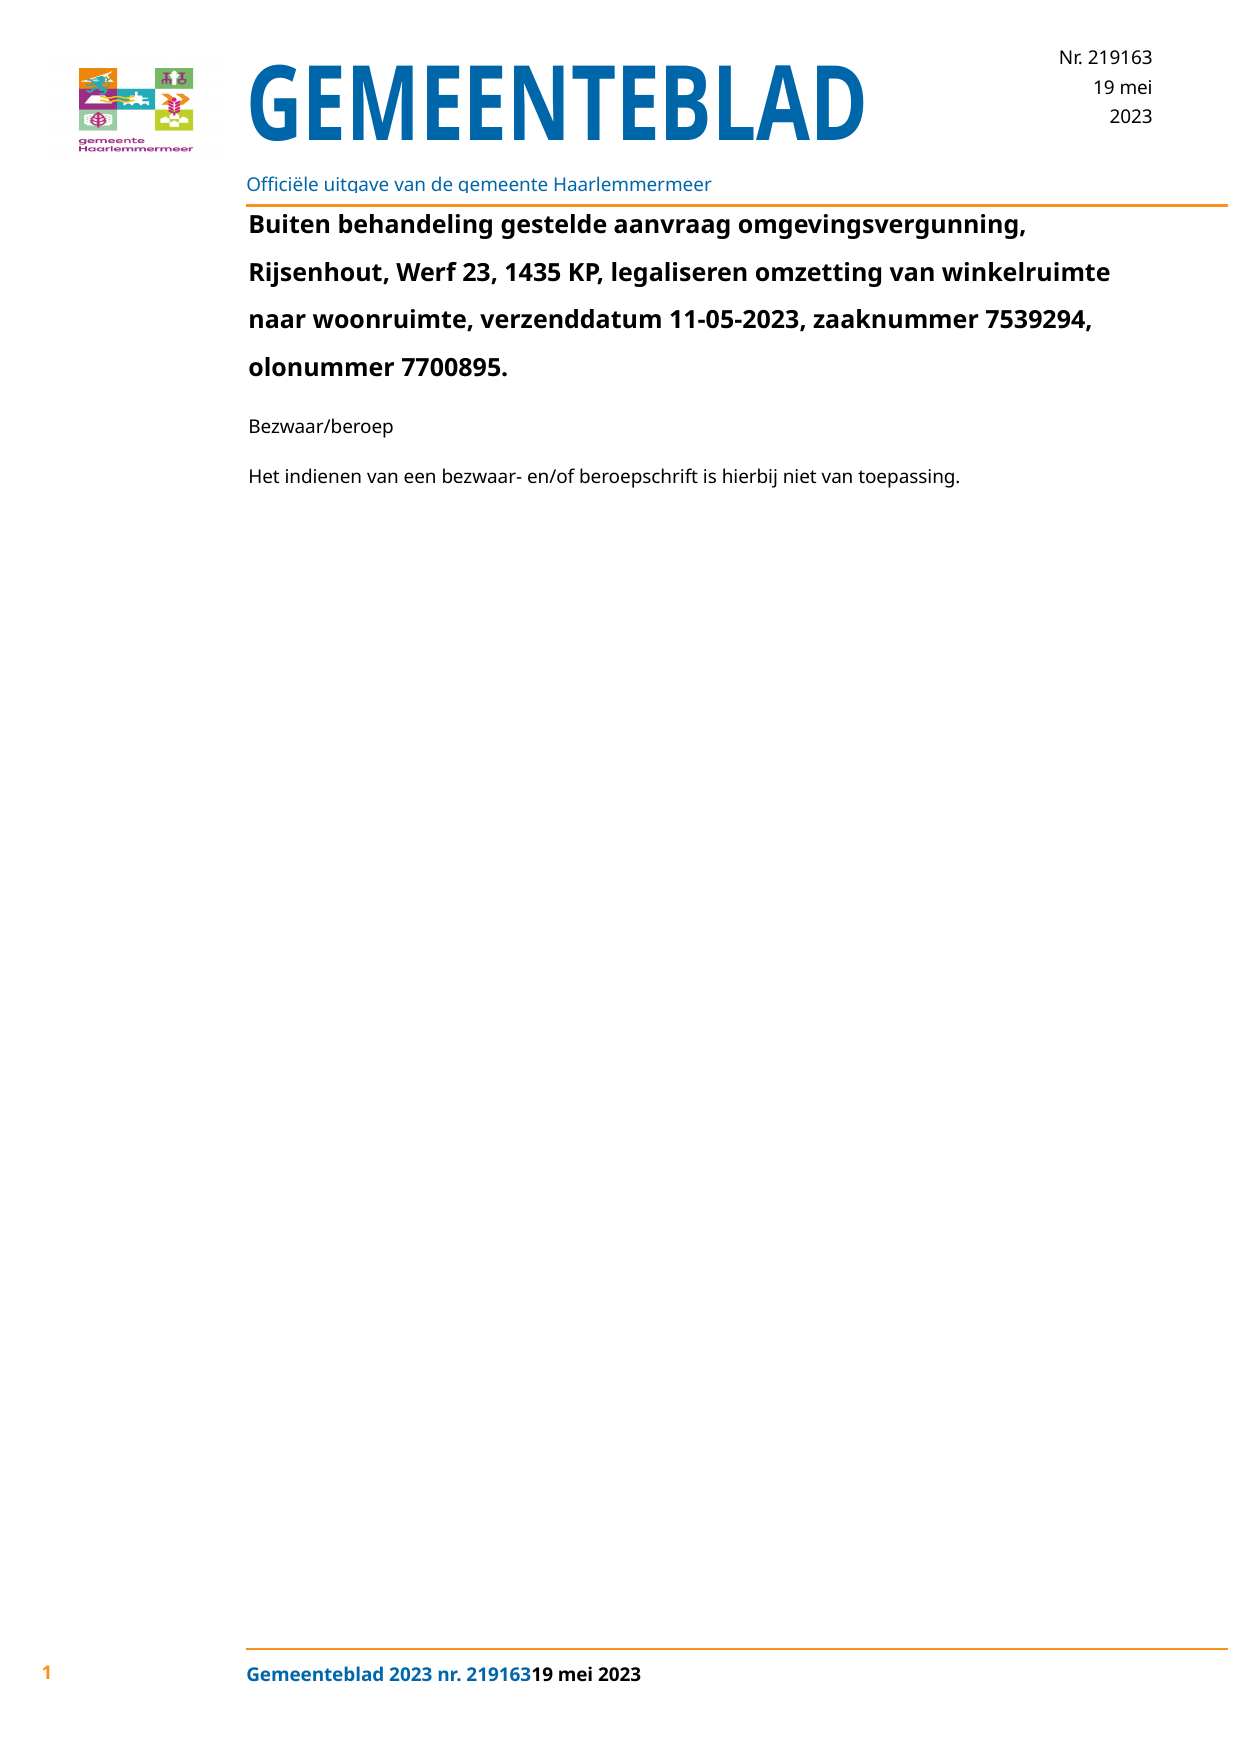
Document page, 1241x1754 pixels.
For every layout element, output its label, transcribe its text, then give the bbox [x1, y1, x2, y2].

text Buiten behandeling gestelde aanvraag omgevingsvergunning, Rijsenhout, Werf 23, 1435 KP, legaliseren omzetting van winkelruimte naar woonruimte, verzenddatum 11-05-2023, zaaknummer 7539294, olonummer 7700895. [248, 207, 1152, 384]
text Bezwaar/beroep [248, 413, 1152, 439]
text Het indienen van een bezwaar- en/of beroepschrift is hierbij niet van toepassing. [248, 463, 1152, 489]
picture [41, 47, 231, 172]
